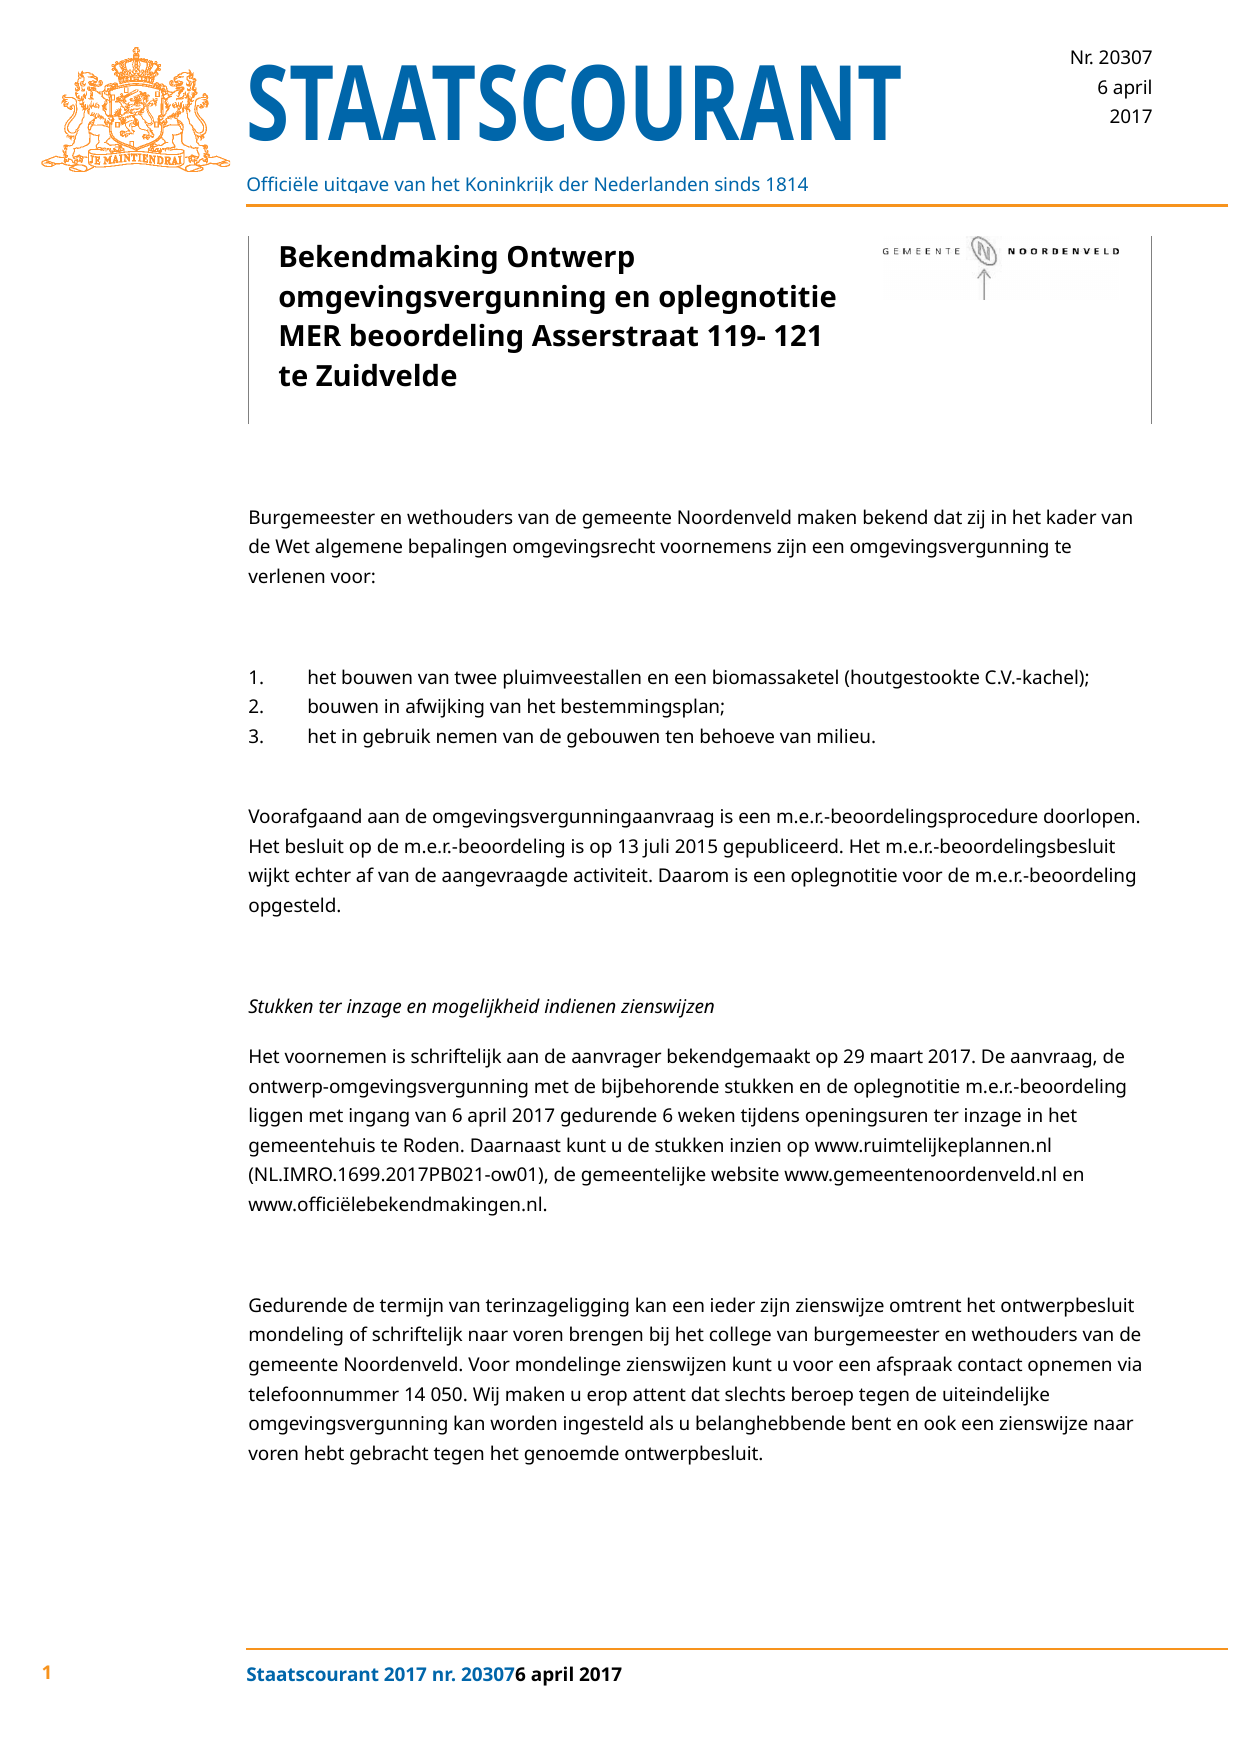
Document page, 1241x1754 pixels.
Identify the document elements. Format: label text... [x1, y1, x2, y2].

text Gedurende de termijn van terinzageligging kan een ieder zijn zienswijze omtrent het ontwerpbesluit mondeling of schriftelijk naar voren brengen bij het college van burgemeester en wethouders van de gemeente Noordenveld. Voor mondelinge zienswijzen kunt u voor een afspraak contact opnemen via telefoonnummer 14 050. Wij maken u erop attent dat slechts beroep tegen de uiteindelijke omgevingsvergunning kan worden ingesteld als u belanghebbende bent en ook een zienswijze naar voren hebt gebracht tegen het genoemde ontwerpbesluit. [248, 1292, 1152, 1466]
picture [41, 47, 231, 172]
text Voorafgaand aan de omgevingsvergunningaanvraag is een m.e.r.-beoordelingsprocedure doorlopen. Het besluit op de m.e.r.-beoordeling is op 13 juli 2015 gepubliceerd. Het m.e.r.-beoordelingsbesluit wijkt echter af van de aangevraagde activiteit. Daarom is een oplegnotitie voor de m.e.r.-beoordeling opgesteld. [248, 803, 1152, 918]
table_header [850, 236, 882, 299]
picture [882, 236, 1119, 300]
text Burgemeester en wethouders van de gemeente Noordenveld maken bekend dat zij in het kader van de Wet algemene bepalingen omgevingsrecht voornemens zijn een omgevingsvergunning te verlenen voor: [248, 504, 1152, 589]
text Het voornemen is schriftelijk aan de aanvrager bekendgemaakt op 29 maart 2017. De aanvraag, de ontwerp-omgevingsvergunning met de bijbehorende stukken en de oplegnotitie m.e.r.-beoordeling liggen met ingang van 6 april 2017 gedurende 6 weken tijdens openingsuren ter inzage in het gemeentehuis te Roden. Daarnaast kunt u de stukken inzien op www.ruimtelijkeplannen.nl (NL.IMRO.1699.2017PB021-ow01), de gemeentelijke website www.gemeentenoordenveld.nl en www.officiëlebekendmakingen.nl. [248, 1043, 1152, 1217]
table_header [850, 300, 1151, 424]
text Stukken ter inzage en mogelijkheid indienen zienswijzen [248, 993, 1152, 1018]
table_header Bekendmaking Ontwerp omgevingsvergunning en oplegnotitie MER beoordeling Asserstraat 119- 121 te Zuidvelde [249, 236, 850, 424]
list het in gebruik nemen van de gebouwen ten behoeve van milieu. [248, 723, 1152, 749]
list het bouwen van twee pluimveestallen en een biomassaketel (houtgestookte C.V.-kachel); [248, 664, 1152, 690]
list bouwen in afwijking van het bestemmingsplan; [248, 694, 1152, 719]
table_header [1119, 236, 1151, 299]
